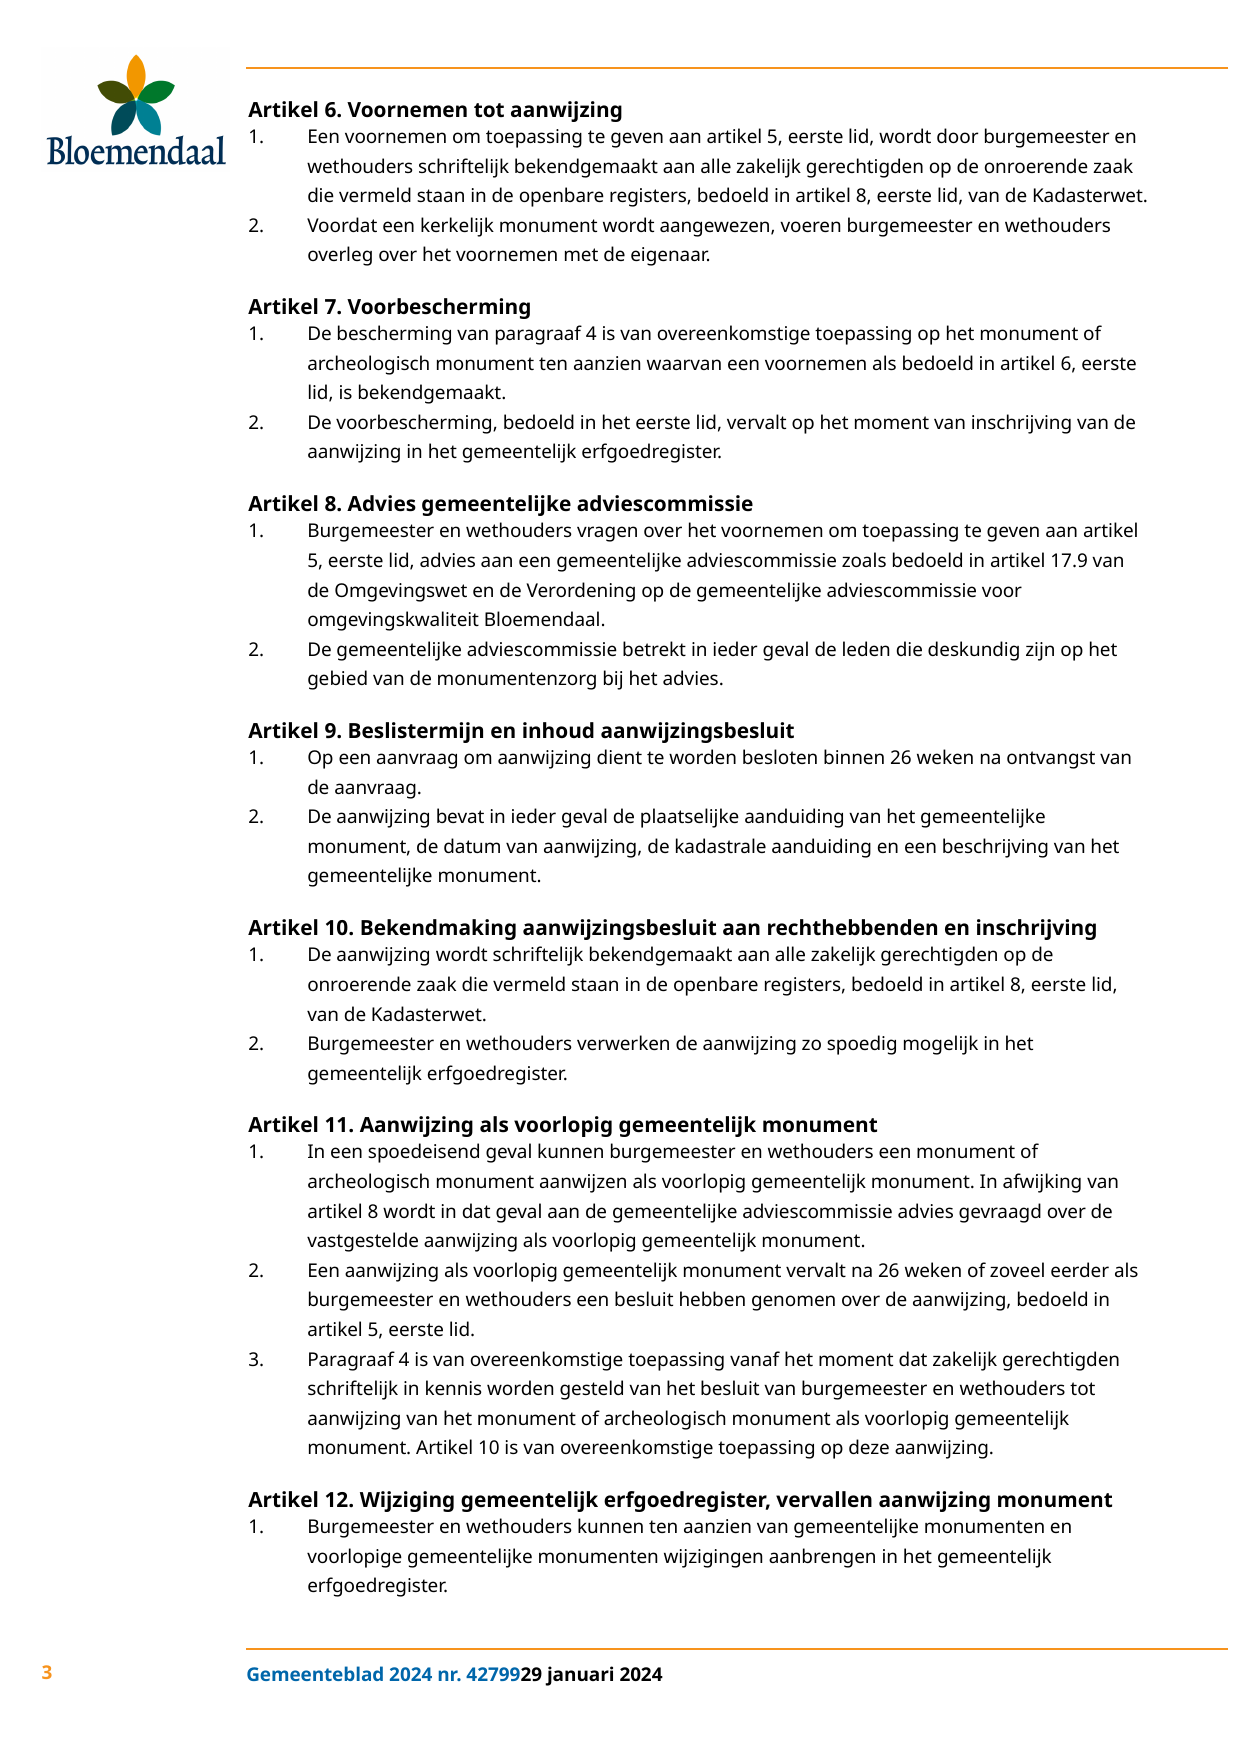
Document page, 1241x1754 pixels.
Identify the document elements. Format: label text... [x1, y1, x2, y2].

list Voordat een kerkelijk monument wordt aangewezen, voeren burgemeester en wethouders overleg over het voornemen met de eigenaar. [248, 212, 1152, 267]
text Artikel 10. Bekendmaking aanwijzingsbesluit aan rechthebbenden en inschrijving [248, 913, 1152, 942]
list De gemeentelijke adviescommissie betrekt in ieder geval de leden die deskundig zijn op het gebied van de monumentenzorg bij het advies. [248, 636, 1152, 691]
list Een aanwijzing als voorlopig gemeentelijk monument vervalt na 26 weken of zoveel eerder als burgemeester en wethouders een besluit hebben genomen over de aanwijzing, bedoeld in artikel 5, eerste lid. [248, 1257, 1152, 1342]
list Op een aanvraag om aanwijzing dient te worden besloten binnen 26 weken na ontvangst van de aanvraag. [248, 744, 1152, 800]
list De aanwijzing wordt schriftelijk bekendgemaakt aan alle zakelijk gerechtigden op de onroerende zaak die vermeld staan in de openbare registers, bedoeld in artikel 8, eerste lid, van de Kadasterwet. [248, 942, 1152, 1026]
text Artikel 7. Voorbescherming [248, 292, 1152, 320]
list Een voornemen om toepassing te geven aan artikel 5, eerste lid, wordt door burgemeester en wethouders schriftelijk bekendgemaakt aan alle zakelijk gerechtigden op de onroerende zaak die vermeld staan in de openbare registers, bedoeld in artikel 8, eerste lid, van de Kadasterwet. [248, 123, 1152, 208]
list De aanwijzing bevat in ieder geval de plaatselijke aanduiding van het gemeentelijke monument, de datum van aanwijzing, de kadastrale aanduiding en een beschrijving van het gemeentelijke monument. [248, 803, 1152, 888]
list De bescherming van paragraaf 4 is van overeenkomstige toepassing op het monument of archeologisch monument ten aanzien waarvan een voornemen als bedoeld in artikel 6, eerste lid, is bekendgemaakt. [248, 320, 1152, 405]
text Artikel 11. Aanwijzing als voorlopig gemeentelijk monument [248, 1110, 1152, 1139]
text Artikel 9. Beslistermijn en inhoud aanwijzingsbesluit [248, 716, 1152, 744]
list De voorbescherming, bedoeld in het eerste lid, vervalt op het moment van inschrijving van de aanwijzing in het gemeentelijk erfgoedregister. [248, 409, 1152, 464]
picture [41, 47, 231, 172]
list Burgemeester en wethouders verwerken de aanwijzing zo spoedig mogelijk in het gemeentelijk erfgoedregister. [248, 1030, 1152, 1086]
text Artikel 12. Wijziging gemeentelijk erfgoedregister, vervallen aanwijzing monument [248, 1485, 1152, 1513]
list In een spoedeisend geval kunnen burgemeester en wethouders een monument of archeologisch monument aanwijzen als voorlopig gemeentelijk monument. In afwijking van artikel 8 wordt in dat geval aan de gemeentelijke adviescommissie advies gevraagd over de vastgestelde aanwijzing als voorlopig gemeentelijk monument. [248, 1139, 1152, 1253]
list Burgemeester en wethouders kunnen ten aanzien van gemeentelijke monumenten en voorlopige gemeentelijke monumenten wijzigingen aanbrengen in het gemeentelijk erfgoedregister. [248, 1513, 1152, 1598]
text Artikel 6. Voornemen tot aanwijzing [248, 95, 1152, 123]
list Paragraaf 4 is van overeenkomstige toepassing vanaf het moment dat zakelijk gerechtigden schriftelijk in kennis worden gesteld van het besluit van burgemeester en wethouders tot aanwijzing van het monument of archeologisch monument als voorlopig gemeentelijk monument. Artikel 10 is van overeenkomstige toepassing op deze aanwijzing. [248, 1346, 1152, 1460]
text Artikel 8. Advies gemeentelijke adviescommissie [248, 489, 1152, 518]
list Burgemeester en wethouders vragen over het voornemen om toepassing te geven aan artikel 5, eerste lid, advies aan een gemeentelijke adviescommissie zoals bedoeld in artikel 17.9 van de Omgevingswet en de Verordening op de gemeentelijke adviescommissie voor omgevingskwaliteit Bloemendaal. [248, 518, 1152, 632]
